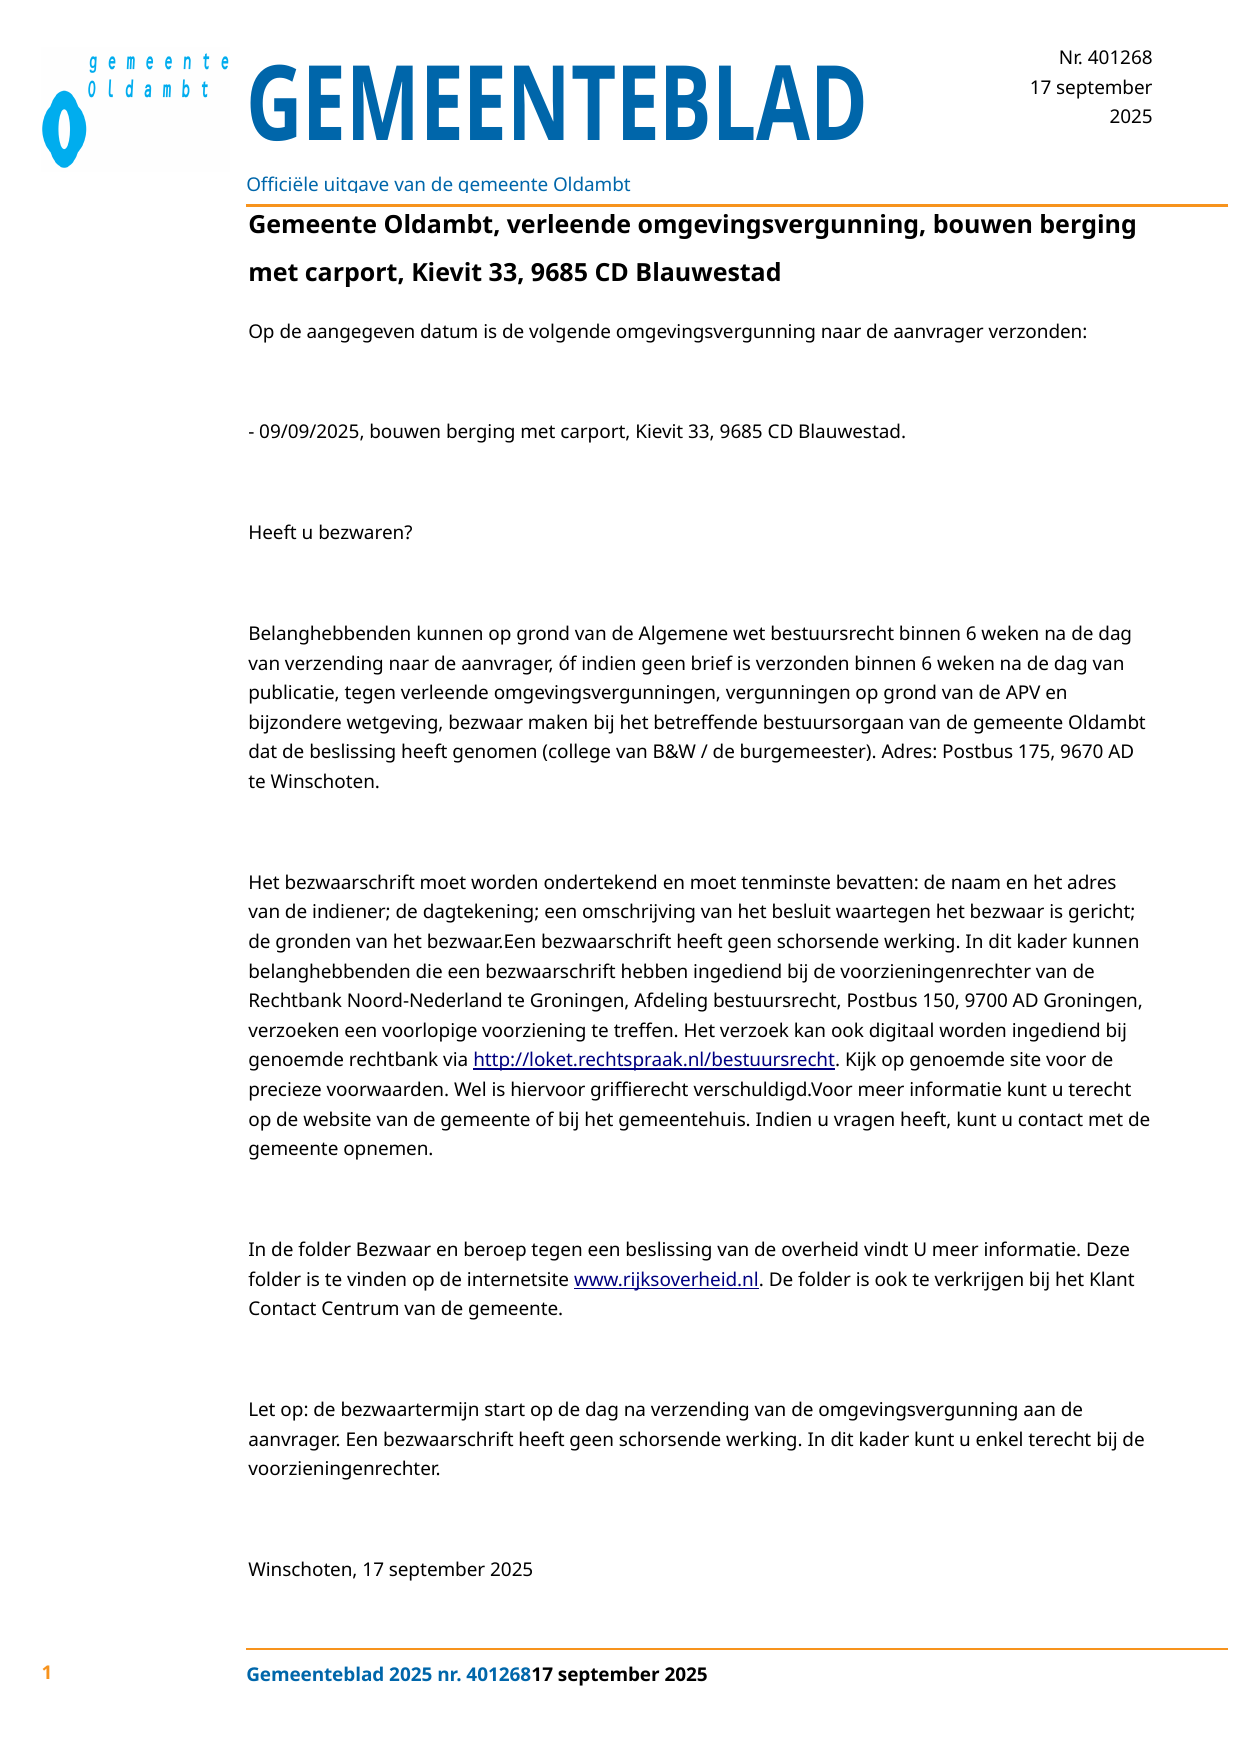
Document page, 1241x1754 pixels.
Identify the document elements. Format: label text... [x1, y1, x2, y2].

text In de folder Bezwaar en beroep tegen een beslissing van de overheid vindt U meer informatie. Deze folder is te vinden op de internetsite www.rijksoverheid.nl. De folder is ook te verkrijgen bij het Klant Contact Centrum van de gemeente. [248, 1236, 1152, 1321]
text Heeft u bezwaren? [248, 519, 1152, 545]
text - 09/09/2025, bouwen berging met carport, Kievit 33, 9685 CD Blauwestad. [248, 419, 1152, 444]
text Het bezwaarschrift moet worden ondertekend en moet tenminste bevatten: de naam en het adres van de indiener; de dagtekening; een omschrijving van het besluit waartegen het bezwaar is gericht; de gronden van het bezwaar.Een bezwaarschrift heeft geen schorsende werking. In dit kader kunnen belanghebbenden die een bezwaarschrift hebben ingediend bij de voorzieningenrechter van de Rechtbank Noord-Nederland te Groningen, Afdeling bestuursrecht, Postbus 150, 9700 AD Groningen, verzoeken een voorlopige voorziening te treffen. Het verzoek kan ook digitaal worden ingediend bij genoemde rechtbank via http://loket.rechtspraak.nl/bestuursrecht. Kijk op genoemde site voor de precieze voorwaarden. Wel is hiervoor griffierecht verschuldigd.Voor meer informatie kunt u terecht op de website van de gemeente of bij het gemeentehuis. Indien u vragen heeft, kunt u contact met de gemeente opnemen. [248, 869, 1152, 1161]
text Winschoten, 17 september 2025 [248, 1556, 1152, 1582]
text Op de aangegeven datum is de volgende omgevingsvergunning naar de aanvrager verzonden: [248, 318, 1152, 344]
text Belanghebbenden kunnen op grond van de Algemene wet bestuursrecht binnen 6 weken na de dag van verzending naar de aanvrager, óf indien geen brief is verzonden binnen 6 weken na de dag van publicatie, tegen verleende omgevingsvergunningen, vergunningen op grond van de APV en bijzondere wetgeving, bezwaar maken bij het betreffende bestuursorgaan van de gemeente Oldambt dat de beslissing heeft genomen (college van B&W / de burgemeester). Adres: Postbus 175, 9670 AD te Winschoten. [248, 620, 1152, 794]
picture [41, 47, 231, 172]
text Let op: de bezwaartermijn start op de dag na verzending van de omgevingsvergunning aan de aanvrager. Een bezwaarschrift heeft geen schorsende werking. In dit kader kunt u enkel terecht bij de voorzieningenrechter. [248, 1396, 1152, 1481]
text Gemeente Oldambt, verleende omgevingsvergunning, bouwen berging met carport, Kievit 33, 9685 CD Blauwestad [248, 207, 1152, 288]
